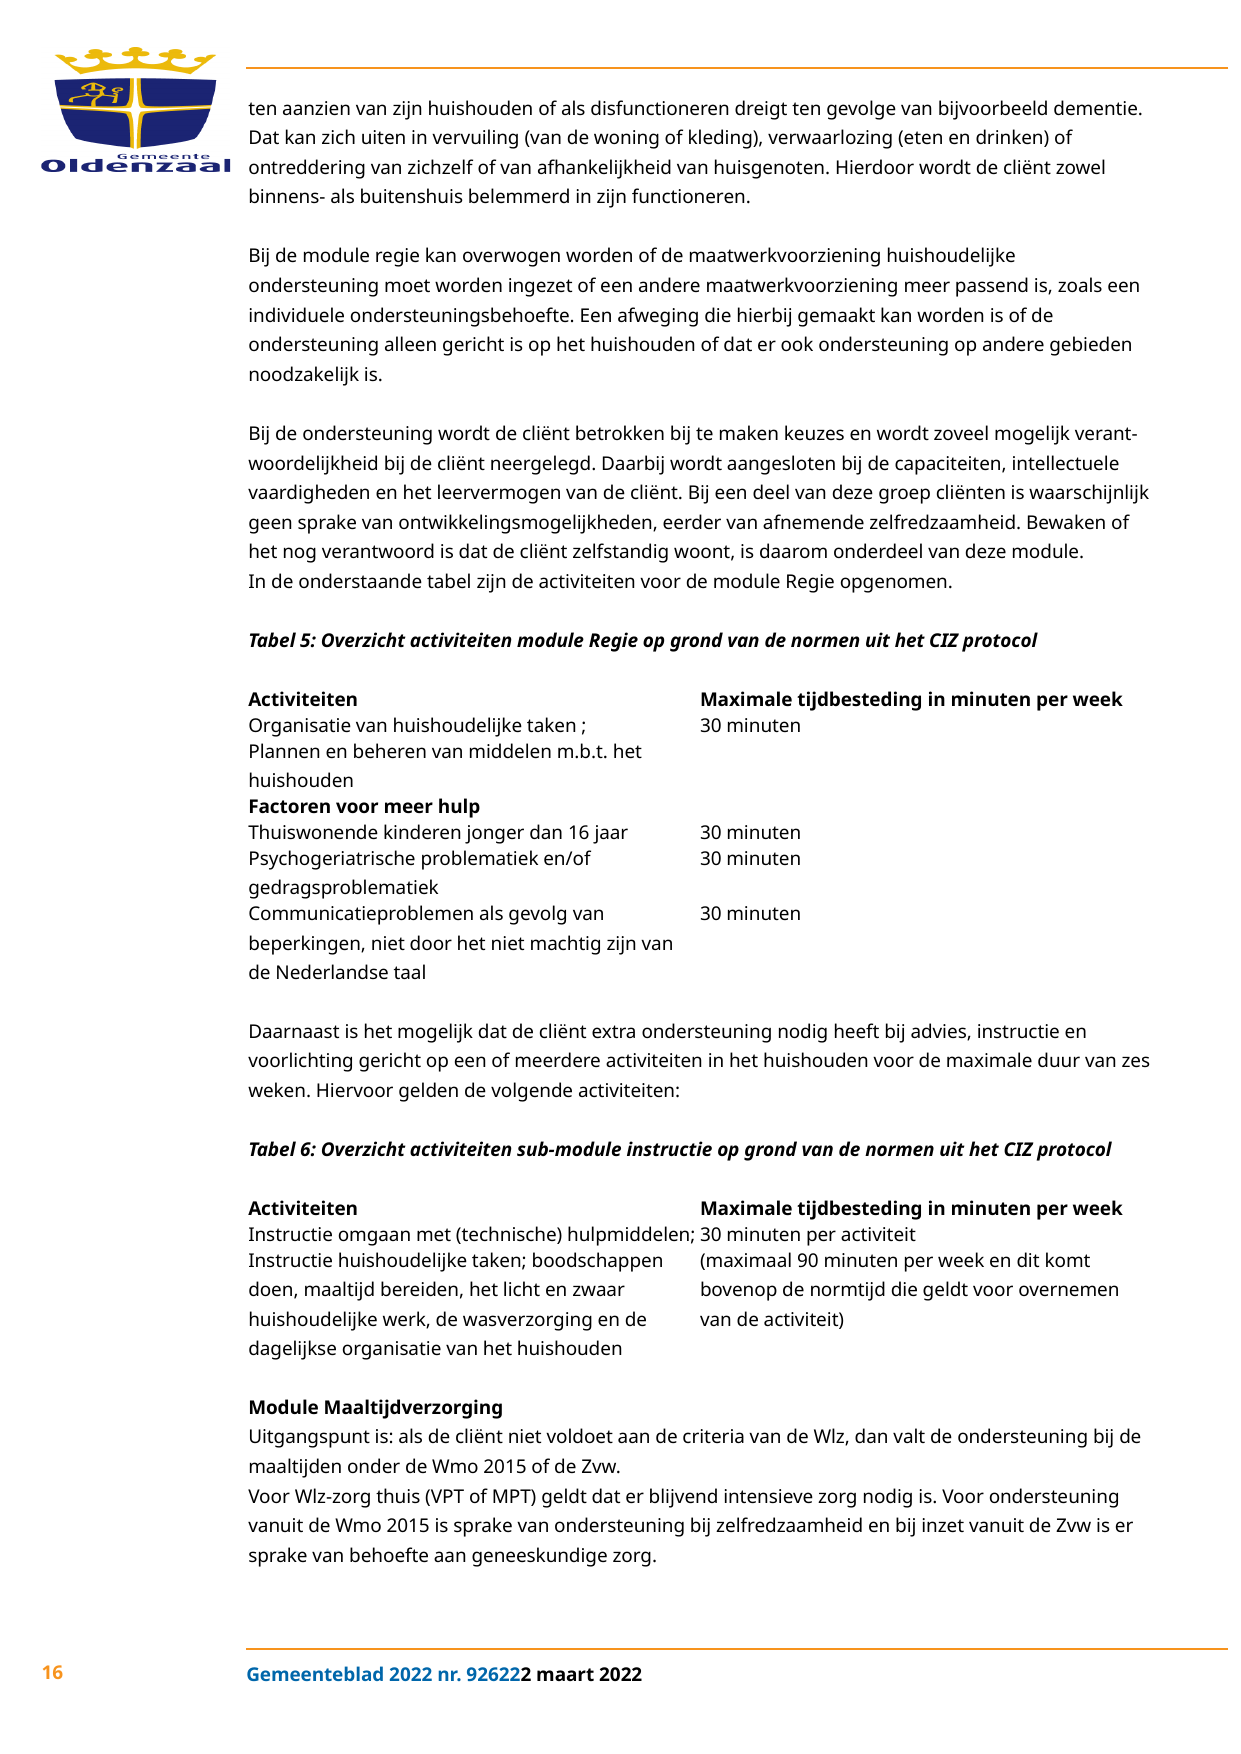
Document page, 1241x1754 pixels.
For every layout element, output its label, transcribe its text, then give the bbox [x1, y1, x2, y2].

table_cell Communicatieproblemen als gevolg van beperkingen, niet door het niet machtig zijn van de Nederlandse taal [248, 900, 700, 985]
table_cell Instructie huishoudelijke taken; boodschappen doen, maaltijd bereiden, het licht en zwaar huishoudelijke werk, de wasverzorging en de dagelijkse organisatie van het huishouden [248, 1247, 700, 1361]
text Bij de module regie kan overwogen worden of de maatwerkvoorziening huishoudelijke ondersteuning moet worden ingezet of een andere maatwerkvoorziening meer passend is, zoals een individuele ondersteuningsbehoefte. Een afweging die hierbij gemaakt kan worden is of de ondersteuning alleen gericht is op het huishouden of dat er ook ondersteuning op andere gebieden noodzakelijk is. [248, 243, 1152, 387]
text Tabel 6: Overzicht activiteiten sub-module instructie op grond van de normen uit het CIZ protocol [248, 1136, 1152, 1162]
text Uitgangspunt is: als de cliënt niet voldoet aan de criteria van de Wlz, dan valt de ondersteuning bij de maaltijden onder de Wmo 2015 of de Zvw. [248, 1424, 1152, 1479]
table_header Activiteiten [248, 687, 700, 712]
table_cell Plannen en beheren van middelen m.b.t. het huishouden [248, 738, 700, 793]
table_cell Organisatie van huishoudelijke taken ; [248, 712, 700, 738]
table_cell 30 minuten [700, 900, 1152, 985]
text Tabel 5: Overzicht activiteiten module Regie op grond van de normen uit het CIZ protocol [248, 627, 1152, 653]
table_cell Instructie omgaan met (technische) hulpmiddelen; [248, 1221, 700, 1247]
table_cell Psychogeriatrische problematiek en/of gedragsproblematiek [248, 845, 700, 900]
table_cell 30 minuten [700, 819, 1152, 845]
table_cell [700, 793, 1152, 819]
text Daarnaast is het mogelijk dat de cliënt extra ondersteuning nodig heeft bij advies, instructie en voorlichting gericht op een of meerdere activiteiten in het huishouden voor de maximale duur van zes weken. Hiervoor gelden de volgende activiteiten: [248, 1018, 1152, 1103]
table_header Activiteiten [248, 1195, 700, 1221]
text In de onderstaande tabel zijn de activiteiten voor de module Regie opgenomen. [248, 568, 1152, 594]
table_cell [700, 738, 1152, 793]
table_cell Thuiswonende kinderen jonger dan 16 jaar [248, 819, 700, 845]
table_cell (maximaal 90 minuten per week en dit komt bovenop de normtijd die geldt voor overnemen van de activiteit) [700, 1247, 1152, 1361]
text Voor Wlz-zorg thuis (VPT of MPT) geldt dat er blijvend intensieve zorg nodig is. Voor ondersteuning vanuit de Wmo 2015 is sprake van ondersteuning bij zelfredzaamheid en bij inzet vanuit de Zvw is er sprake van behoefte aan geneeskundige zorg. [248, 1483, 1152, 1568]
text Module Maaltijdverzorging [248, 1394, 1152, 1420]
text ten aanzien van zijn huishouden of als disfunctioneren dreigt ten gevolge van bijvoorbeeld dementie. Dat kan zich uiten in vervuiling (van de woning of kleding), verwaarlozing (eten en drinken) of ontreddering van zichzelf of van afhankelijkheid van huisgenoten. Hierdoor wordt de cliënt zowel binnens- als buitenshuis belemmerd in zijn functioneren. [248, 95, 1152, 209]
table_cell 30 minuten [700, 712, 1152, 738]
table_header Maximale tijdbesteding in minuten per week [700, 1195, 1152, 1221]
table_header Maximale tijdbesteding in minuten per week [700, 687, 1152, 712]
table_cell 30 minuten per activiteit [700, 1221, 1152, 1247]
table_cell 30 minuten [700, 845, 1152, 900]
picture [41, 47, 231, 172]
text Bij de ondersteuning wordt de cliënt betrokken bij te maken keuzes en wordt zoveel mogelijk verant-woordelijkheid bij de cliënt neergelegd. Daarbij wordt aangesloten bij de capaciteiten, intellectuele vaardigheden en het leervermogen van de cliënt. Bij een deel van deze groep cliënten is waarschijnlijk geen sprake van ontwikkelingsmogelijkheden, eerder van afnemende zelfredzaamheid. Bewaken of het nog verantwoord is dat de cliënt zelfstandig woont, is daarom onderdeel van deze module. [248, 420, 1152, 564]
table_cell Factoren voor meer hulp [248, 793, 700, 819]
